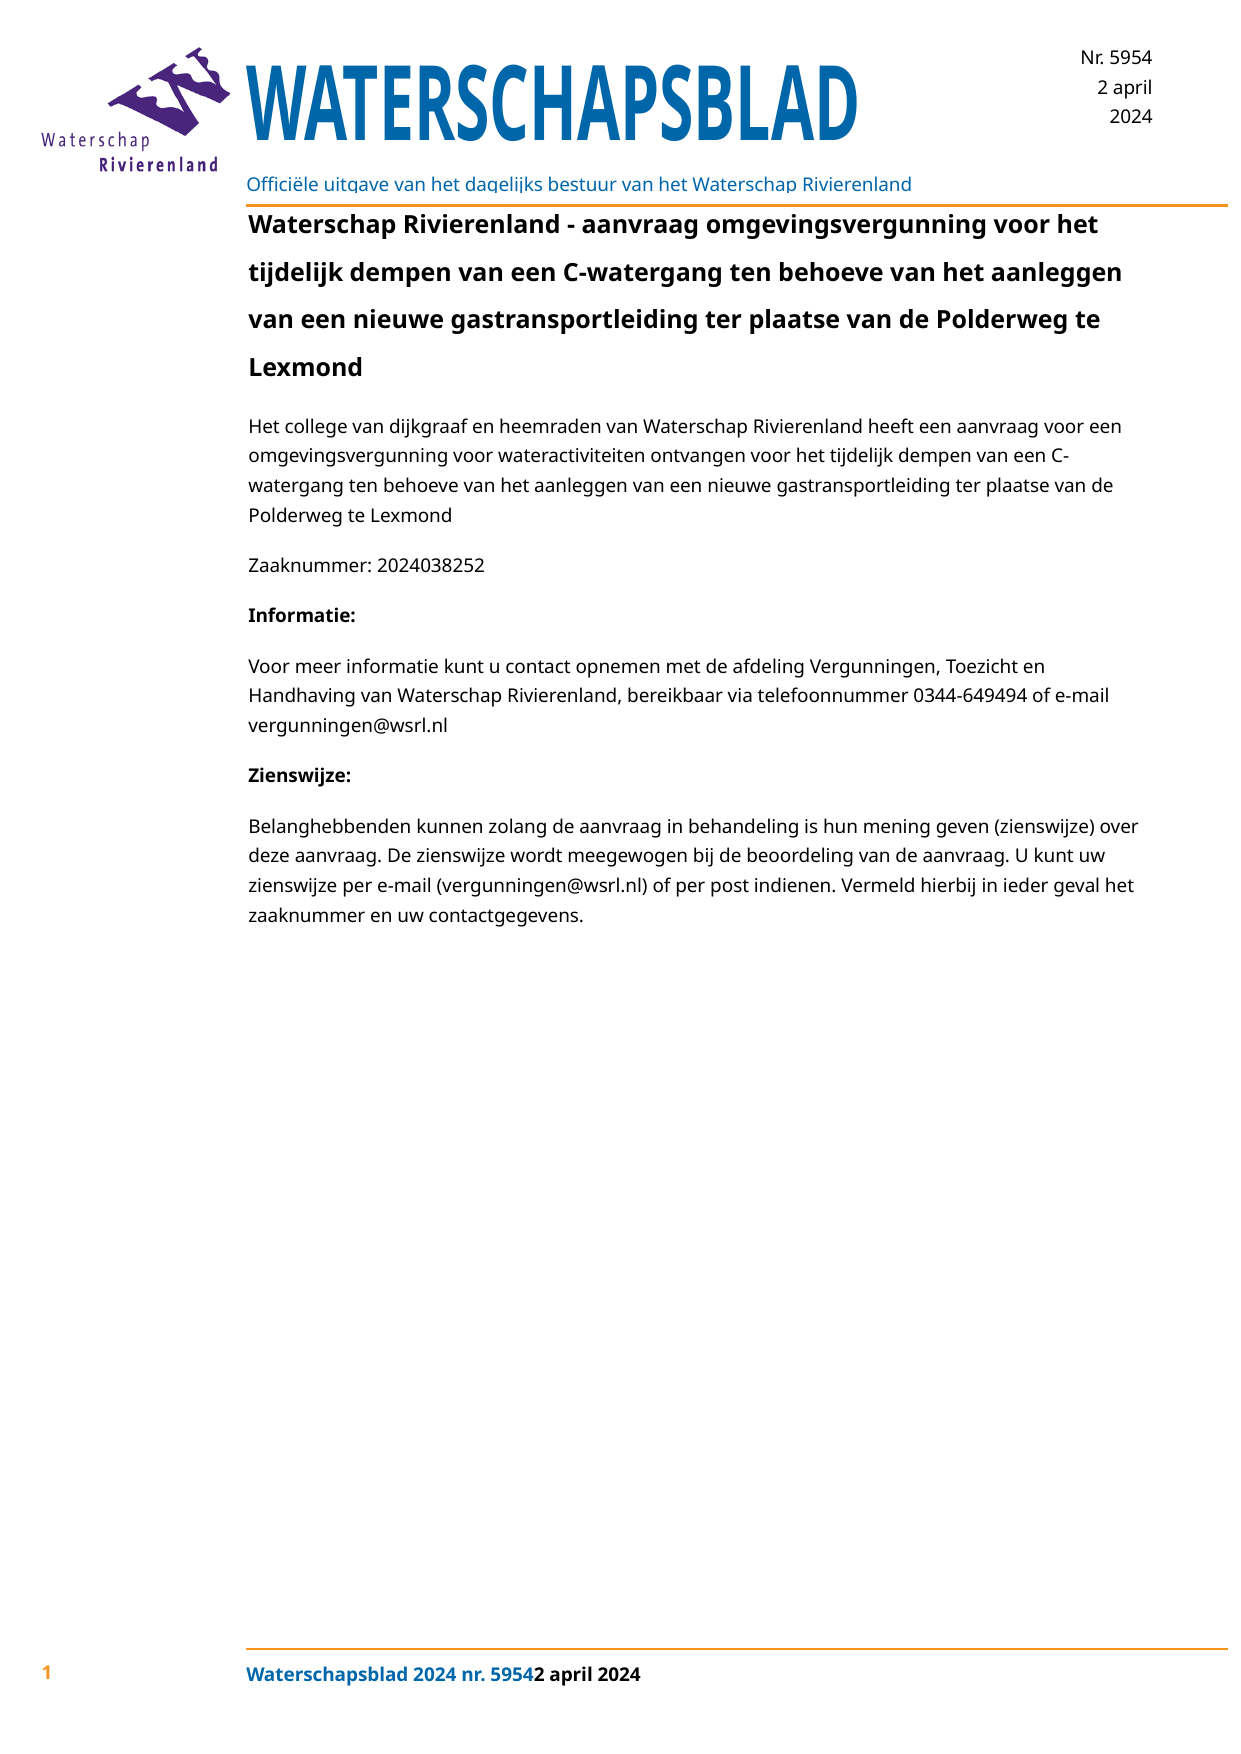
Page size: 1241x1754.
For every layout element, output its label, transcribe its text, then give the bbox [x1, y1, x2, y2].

text Belanghebbenden kunnen zolang de aanvraag in behandeling is hun mening geven (zienswijze) over deze aanvraag. De zienswijze wordt meegewogen bij de beoordeling van de aanvraag. U kunt uw zienswijze per e-mail (vergunningen@wsrl.nl) of per post indienen. Vermeld hierbij in ieder geval het zaaknummer en uw contactgegevens. [248, 813, 1152, 928]
picture [41, 47, 231, 172]
text Informatie: [248, 603, 1152, 628]
text Voor meer informatie kunt u contact opnemen met de afdeling Vergunningen, Toezicht en Handhaving van Waterschap Rivierenland, bereikbaar via telefoonnummer 0344-649494 of e-mail vergunningen@wsrl.nl [248, 653, 1152, 738]
text Zaaknummer: 2024038252 [248, 552, 1152, 578]
text Zienswijze: [248, 763, 1152, 788]
text Waterschap Rivierenland - aanvraag omgevingsvergunning voor het tijdelijk dempen van een C-watergang ten behoeve van het aanleggen van een nieuwe gastransportleiding ter plaatse van de Polderweg te Lexmond [248, 207, 1152, 384]
text Het college van dijkgraaf en heemraden van Waterschap Rivierenland heeft een aanvraag voor een omgevingsvergunning voor wateractiviteiten ontvangen voor het tijdelijk dempen van een C-watergang ten behoeve van het aanleggen van een nieuwe gastransportleiding ter plaatse van de Polderweg te Lexmond [248, 413, 1152, 528]
